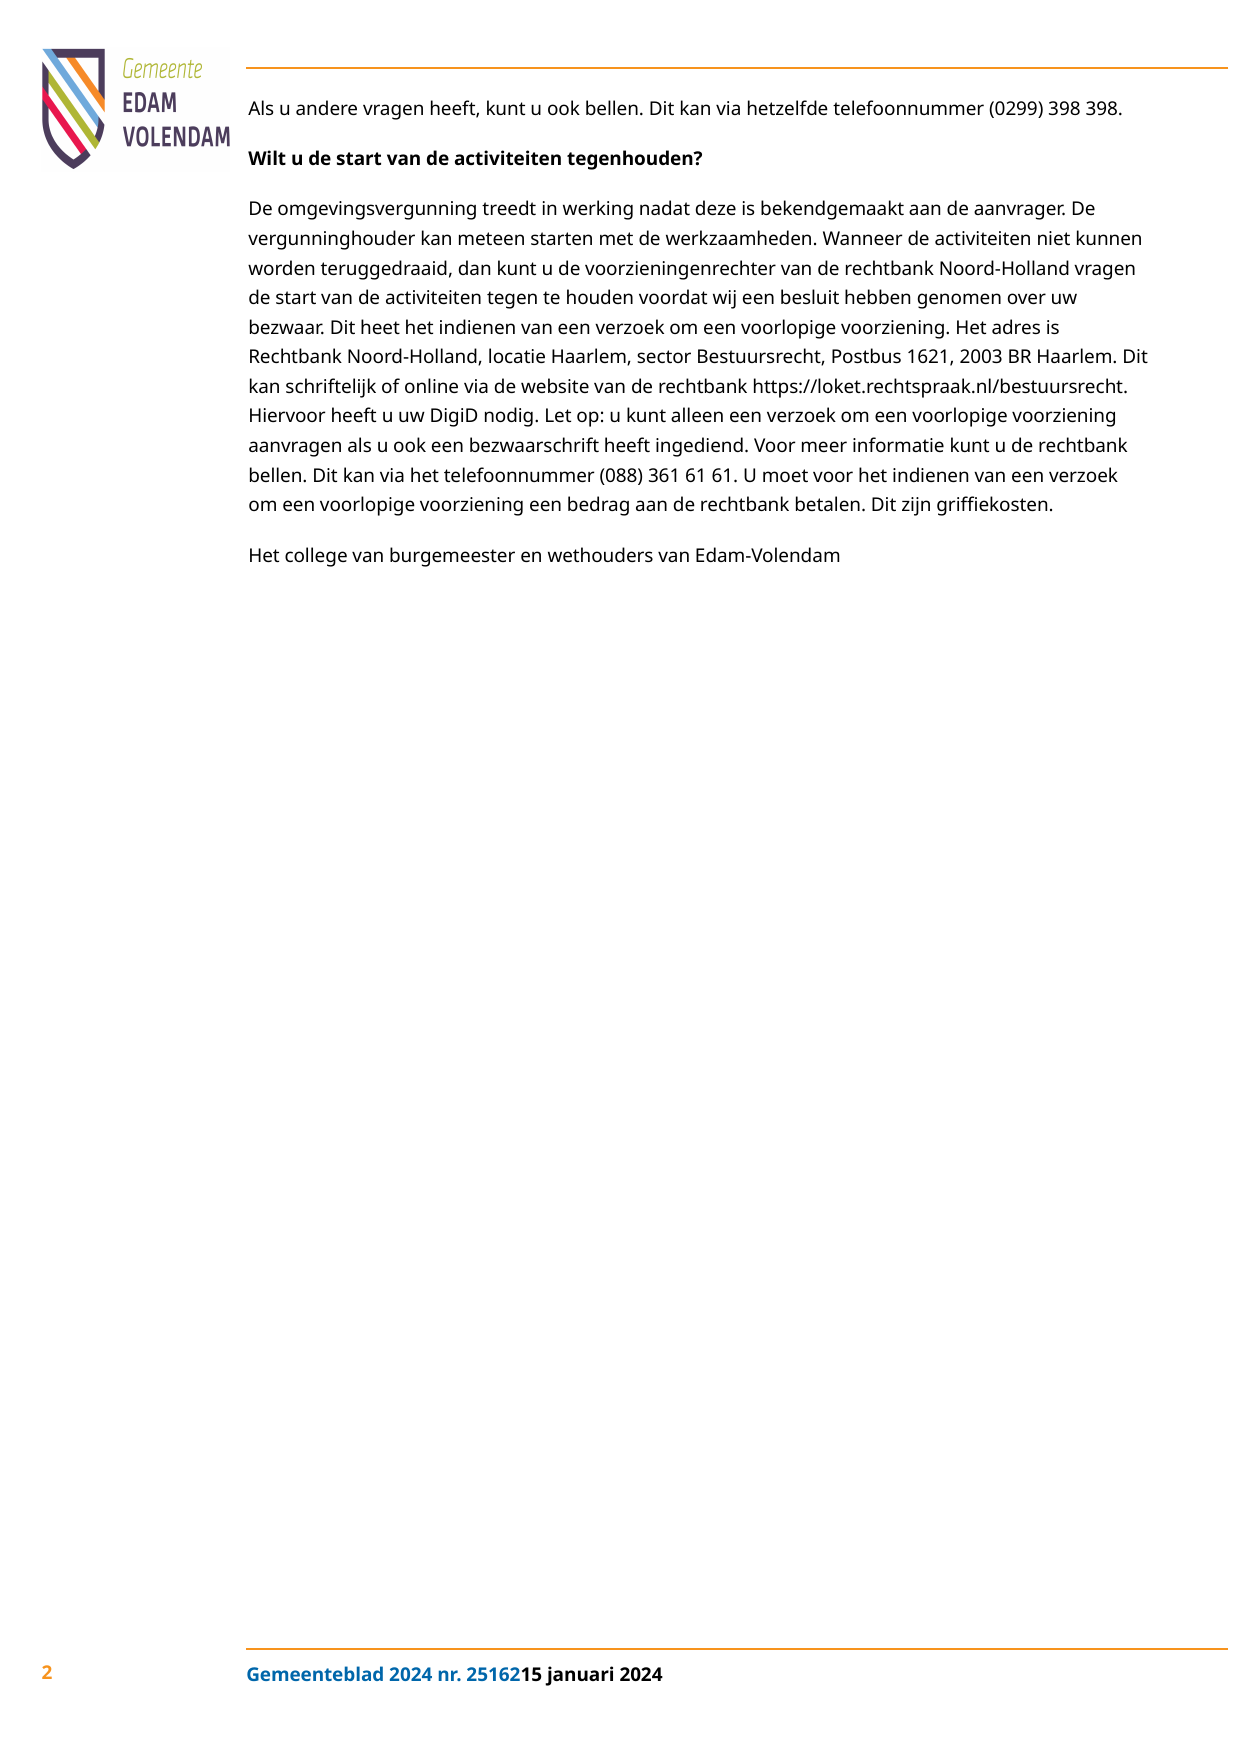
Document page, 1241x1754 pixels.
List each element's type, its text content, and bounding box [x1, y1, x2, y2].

text De omgevingsvergunning treedt in werking nadat deze is bekendgemaakt aan de aanvrager. De vergunninghouder kan meteen starten met de werkzaamheden. Wanneer de activiteiten niet kunnen worden teruggedraaid, dan kunt u de voorzieningenrechter van de rechtbank Noord-Holland vragen de start van de activiteiten tegen te houden voordat wij een besluit hebben genomen over uw bezwaar. Dit heet het indienen van een verzoek om een voorlopige voorziening. Het adres is Rechtbank Noord-Holland, locatie Haarlem, sector Bestuursrecht, Postbus 1621, 2003 BR Haarlem. Dit kan schriftelijk of online via de website van de rechtbank https://loket.rechtspraak.nl/bestuursrecht. Hiervoor heeft u uw DigiD nodig. Let op: u kunt alleen een verzoek om een voorlopige voorziening aanvragen als u ook een bezwaarschrift heeft ingediend. Voor meer informatie kunt u de rechtbank bellen. Dit kan via het telefoonnummer (088) 361 61 61. U moet voor het indienen van een verzoek om een voorlopige voorziening een bedrag aan de rechtbank betalen. Dit zijn griffiekosten. [248, 196, 1152, 517]
text Wilt u de start van de activiteiten tegenhouden? [248, 145, 1152, 171]
text Het college van burgemeester en wethouders van Edam-Volendam [248, 542, 1152, 568]
picture [41, 47, 231, 172]
text Als u andere vragen heeft, kunt u ook bellen. Dit kan via hetzelfde telefoonnummer (0299) 398 398. [248, 95, 1152, 121]
